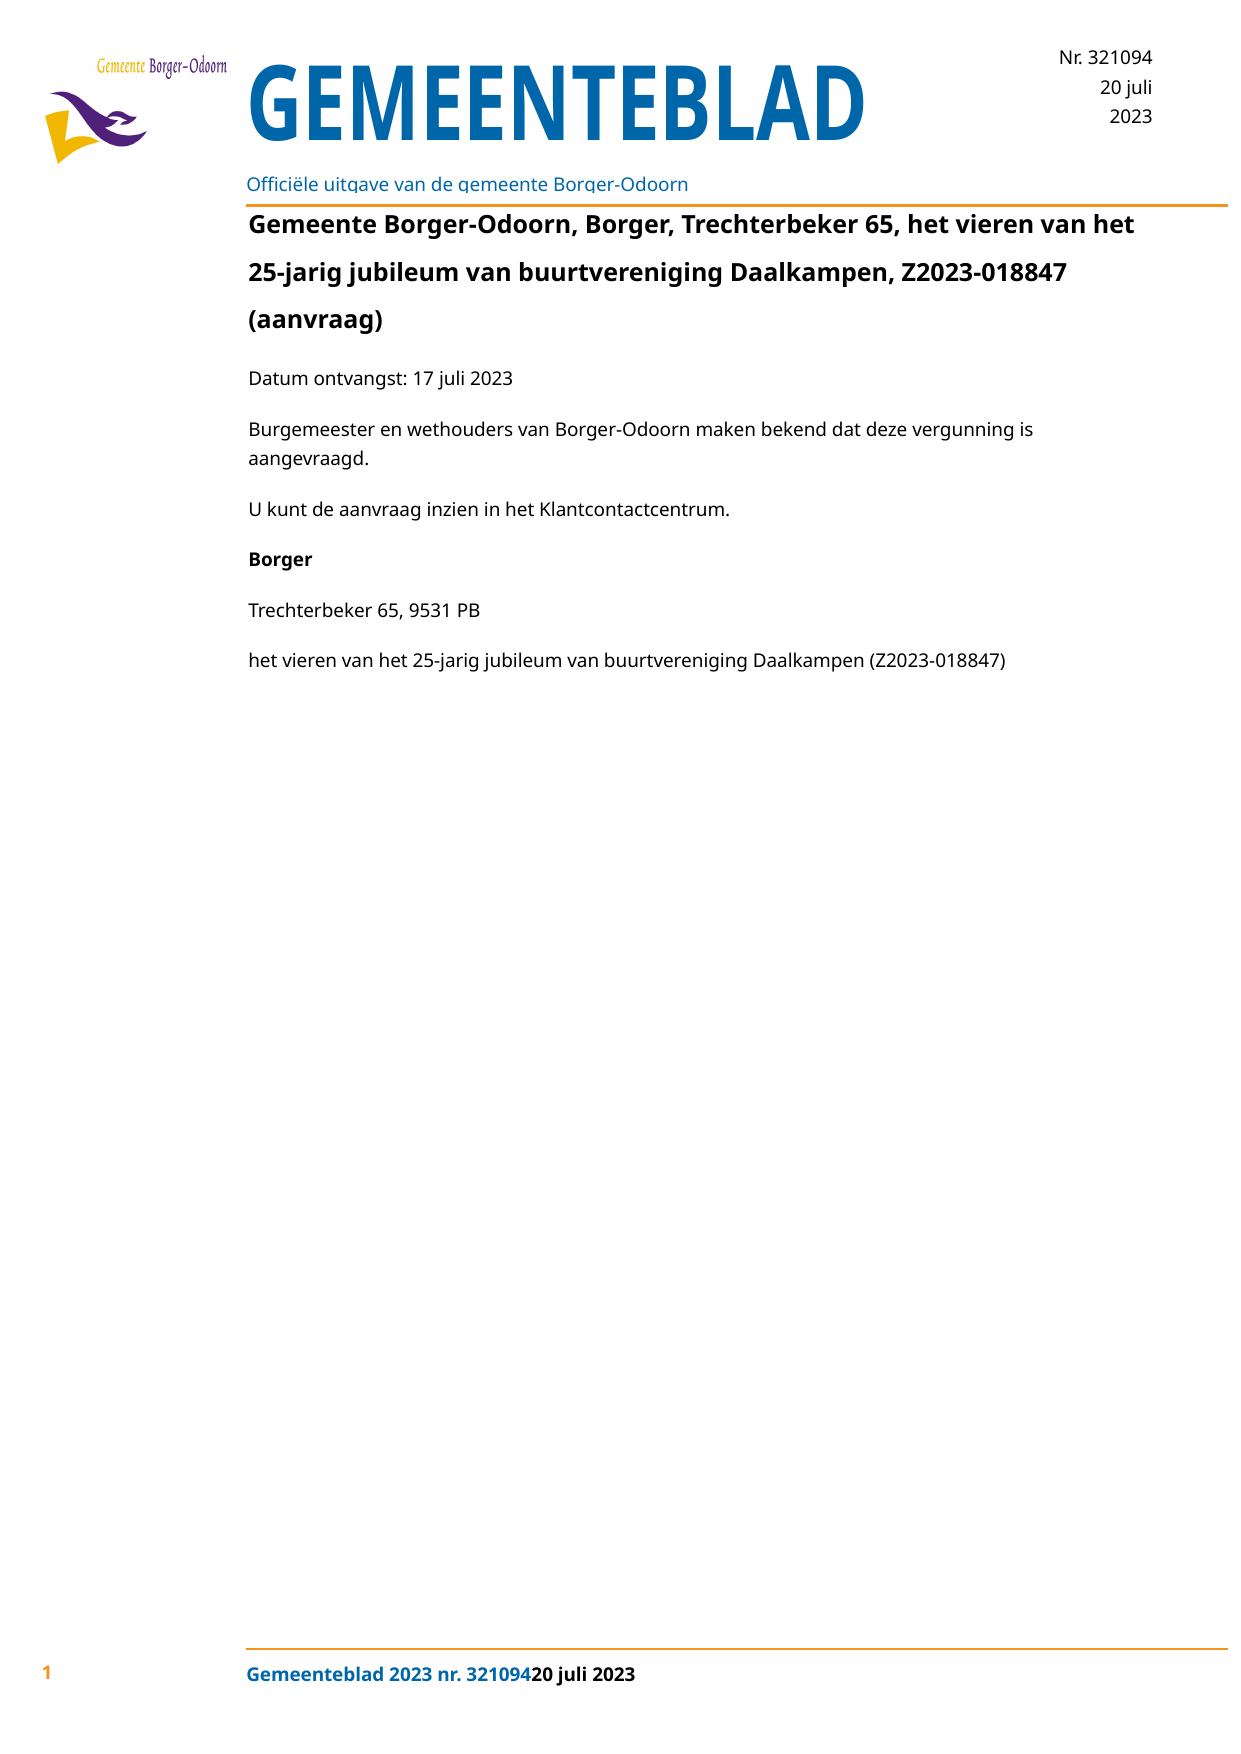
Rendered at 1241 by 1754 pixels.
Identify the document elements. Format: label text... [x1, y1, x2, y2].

text Gemeente Borger-Odoorn, Borger, Trechterbeker 65, het vieren van het 25-jarig jubileum van buurtvereniging Daalkampen, Z2023-018847 (aanvraag) [248, 207, 1152, 336]
text Trechterbeker 65, 9531 PB [248, 597, 1152, 622]
picture [41, 47, 231, 172]
text Datum ontvangst: 17 juli 2023 [248, 366, 1152, 391]
text Borger [248, 546, 1152, 572]
text Burgemeester en wethouders van Borger-Odoorn maken bekend dat deze vergunning is aangevraagd. [248, 416, 1152, 471]
text het vieren van het 25-jarig jubileum van buurtvereniging Daalkampen (Z2023-018847) [248, 647, 1152, 673]
text U kunt de aanvraag inzien in het Klantcontactcentrum. [248, 496, 1152, 522]
